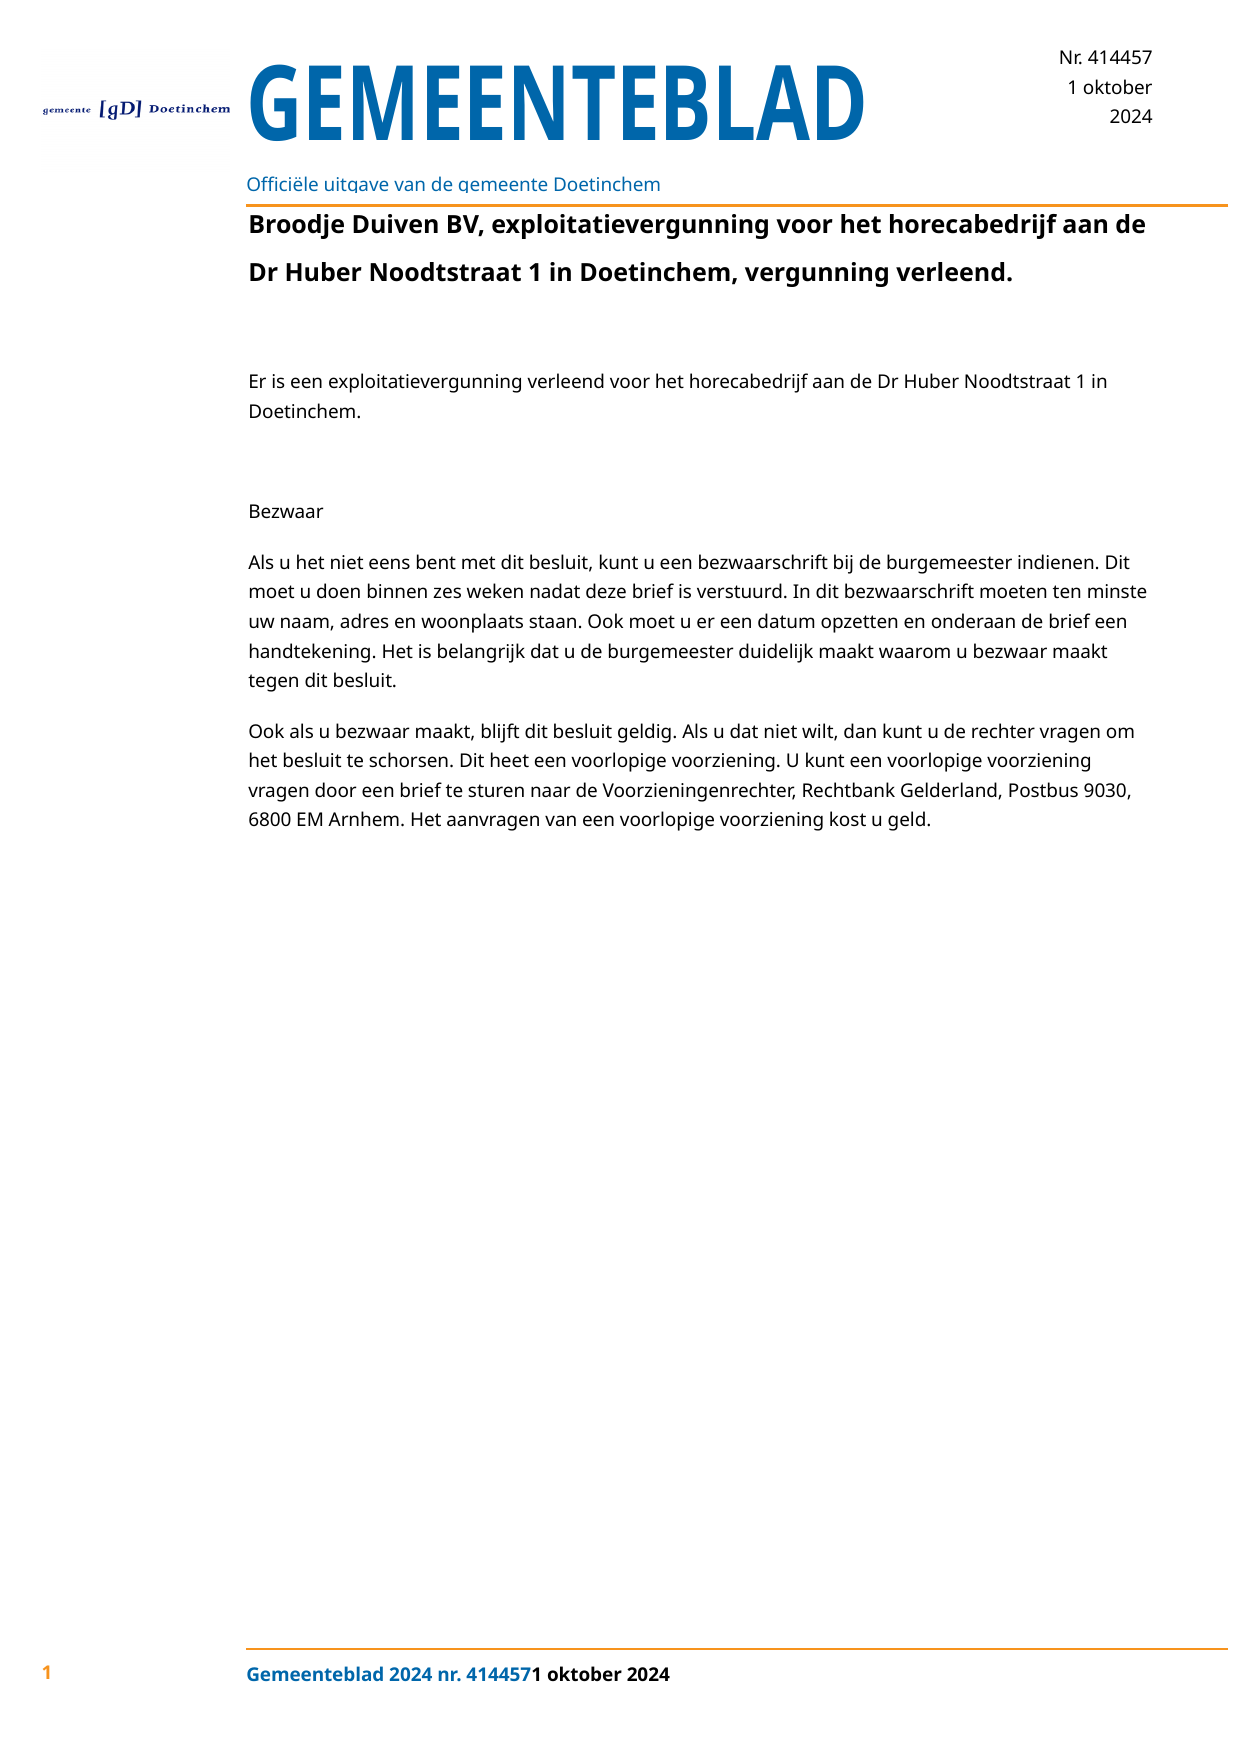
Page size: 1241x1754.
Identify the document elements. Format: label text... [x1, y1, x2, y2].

text Ook als u bezwaar maakt, blijft dit besluit geldig. Als u dat niet wilt, dan kunt u de rechter vragen om het besluit te schorsen. Dit heet een voorlopige voorziening. U kunt een voorlopige voorziening vragen door een brief te sturen naar de Voorzieningenrechter, Rechtbank Gelderland, Postbus 9030, 6800 EM Arnhem. Het aanvragen van een voorlopige voorziening kost u geld. [248, 718, 1152, 832]
text Bezwaar [248, 499, 1152, 524]
text Er is een exploitatievergunning verleend voor het horecabedrijf aan de Dr Huber Noodtstraat 1 in Doetinchem. [248, 368, 1152, 424]
text Broodje Duiven BV, exploitatievergunning voor het horecabedrijf aan de Dr Huber Noodtstraat 1 in Doetinchem, vergunning verleend. [248, 207, 1152, 288]
text Als u het niet eens bent met dit besluit, kunt u een bezwaarschrift bij de burgemeester indienen. Dit moet u doen binnen zes weken nadat deze brief is verstuurd. In dit bezwaarschrift moeten ten minste uw naam, adres en woonplaats staan. Ook moet u er een datum opzetten en onderaan de brief een handtekening. Het is belangrijk dat u de burgemeester duidelijk maakt waarom u bezwaar maakt tegen dit besluit. [248, 549, 1152, 693]
picture [41, 47, 231, 172]
